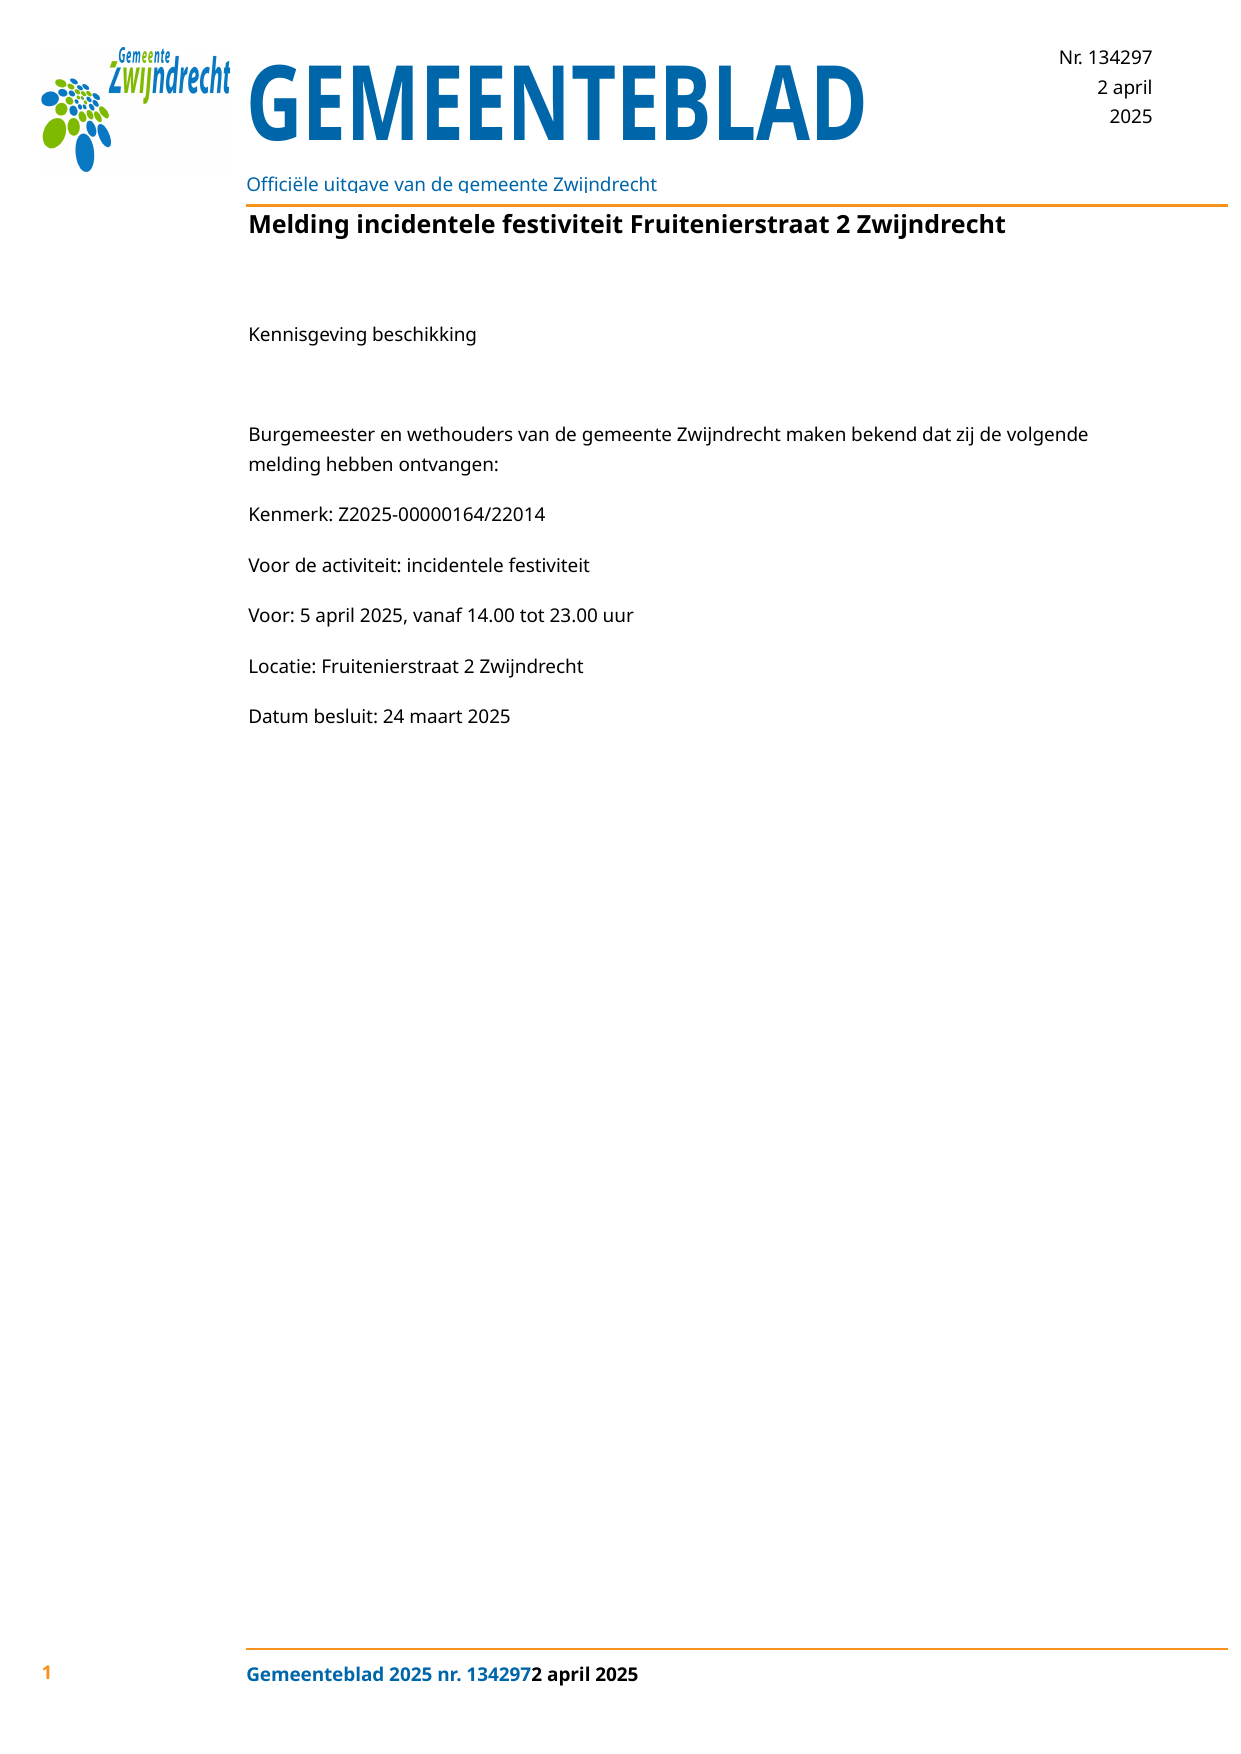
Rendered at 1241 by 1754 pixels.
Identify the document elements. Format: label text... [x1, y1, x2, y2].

text Voor: 5 april 2025, vanaf 14.00 tot 23.00 uur [248, 602, 1152, 628]
text Kennisgeving beschikking [248, 321, 1152, 346]
text Datum besluit: 24 maart 2025 [248, 703, 1152, 729]
text Voor de activiteit: incidentele festiviteit [248, 552, 1152, 578]
text Kenmerk: Z2025-00000164/22014 [248, 502, 1152, 527]
text Burgemeester en wethouders van de gemeente Zwijndrecht maken bekend dat zij de volgende melding hebben ontvangen: [248, 422, 1152, 477]
text Melding incidentele festiviteit Fruitenierstraat 2 Zwijndrecht [248, 207, 1152, 241]
text Locatie: Fruitenierstraat 2 Zwijndrecht [248, 653, 1152, 678]
picture [41, 47, 231, 172]
